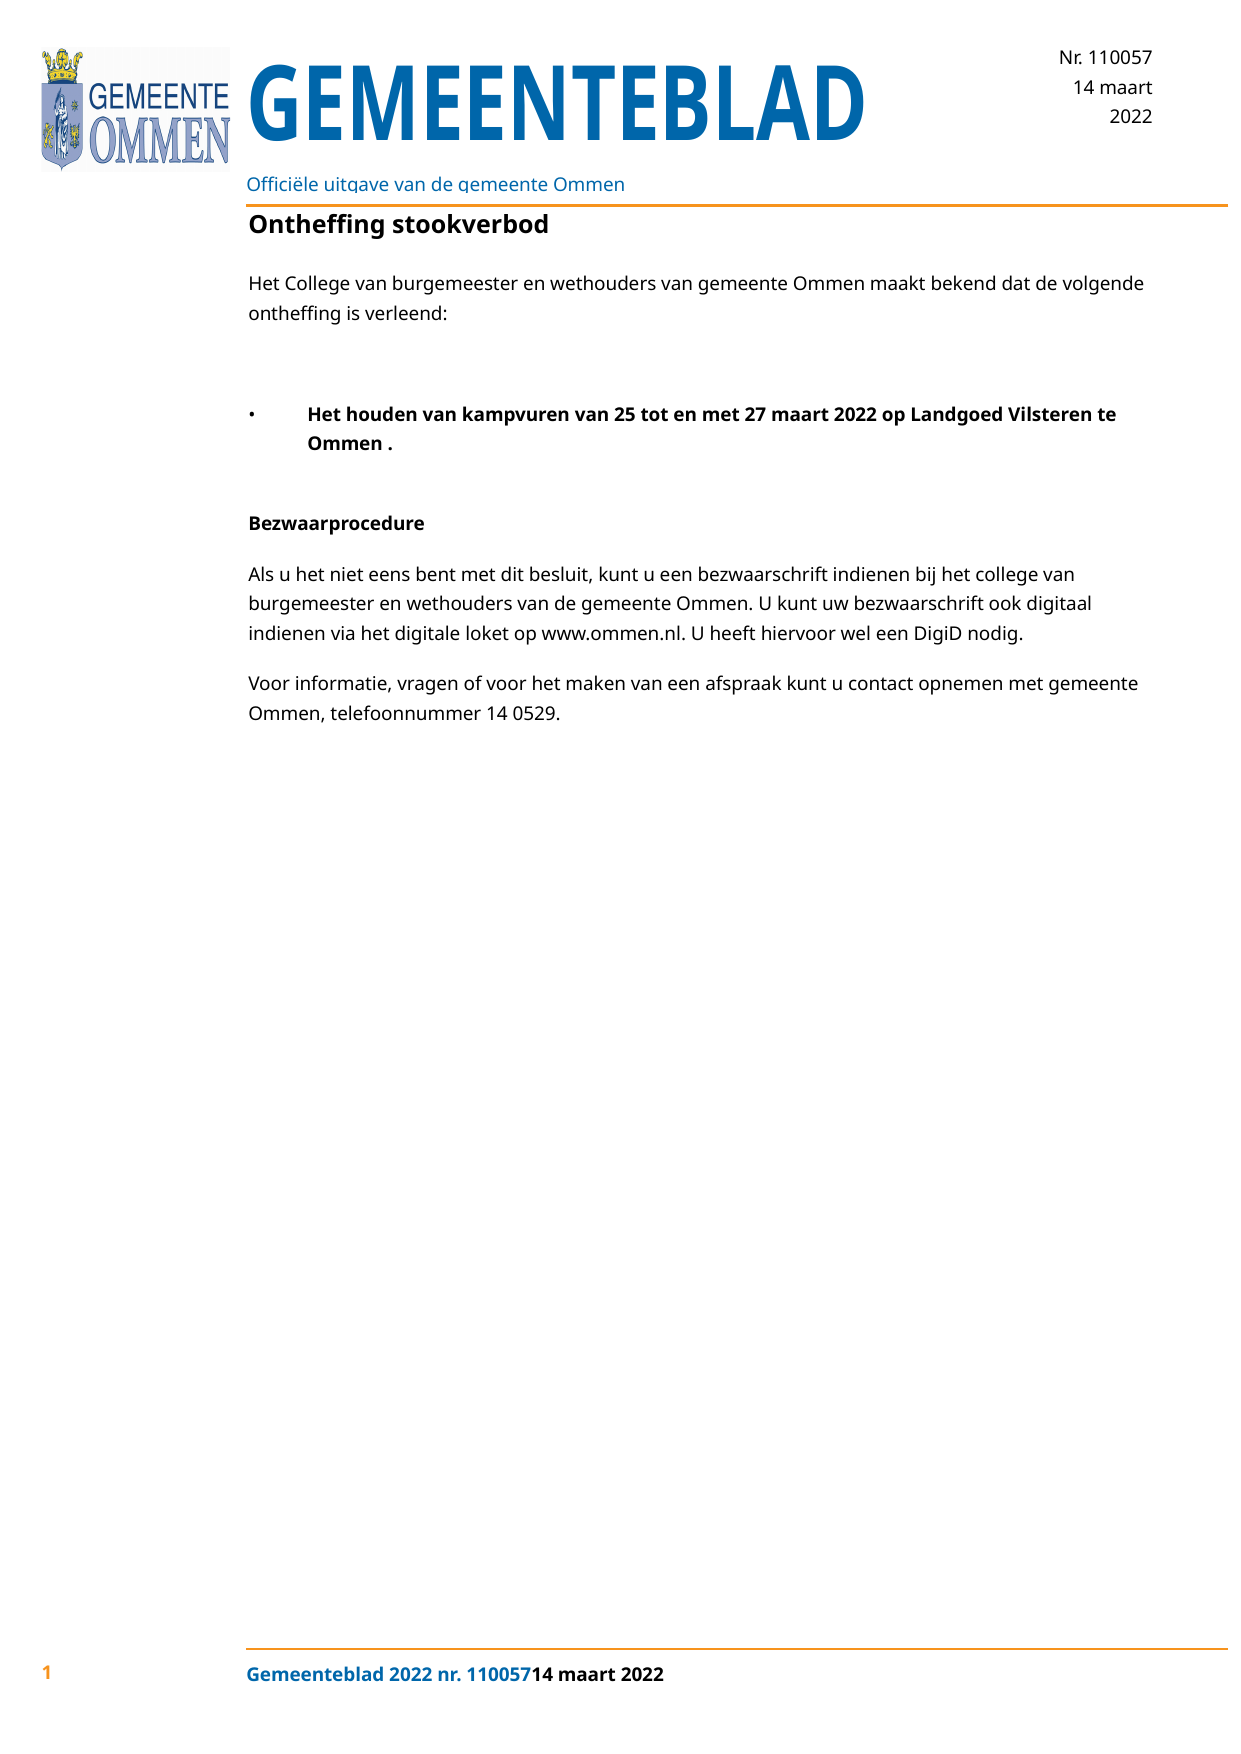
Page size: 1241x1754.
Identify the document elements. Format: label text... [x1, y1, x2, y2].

picture [41, 47, 231, 172]
list Het houden van kampvuren van 25 tot en met 27 maart 2022 op Landgoed Vilsteren te Ommen . [248, 401, 1152, 456]
text Bezwaarprocedure [248, 510, 1152, 536]
text Voor informatie, vragen of voor het maken van een afspraak kunt u contact opnemen met gemeente Ommen, telefoonnummer 14 0529. [248, 670, 1152, 726]
text Ontheffing stookverbod [248, 207, 1152, 241]
text Het College van burgemeester en wethouders van gemeente Ommen maakt bekend dat de volgende ontheffing is verleend: [248, 270, 1152, 326]
text Als u het niet eens bent met dit besluit, kunt u een bezwaarschrift indienen bij het college van burgemeester en wethouders van de gemeente Ommen. U kunt uw bezwaarschrift ook digitaal indienen via het digitale loket op www.ommen.nl. U heeft hiervoor wel een DigiD nodig. [248, 561, 1152, 646]
